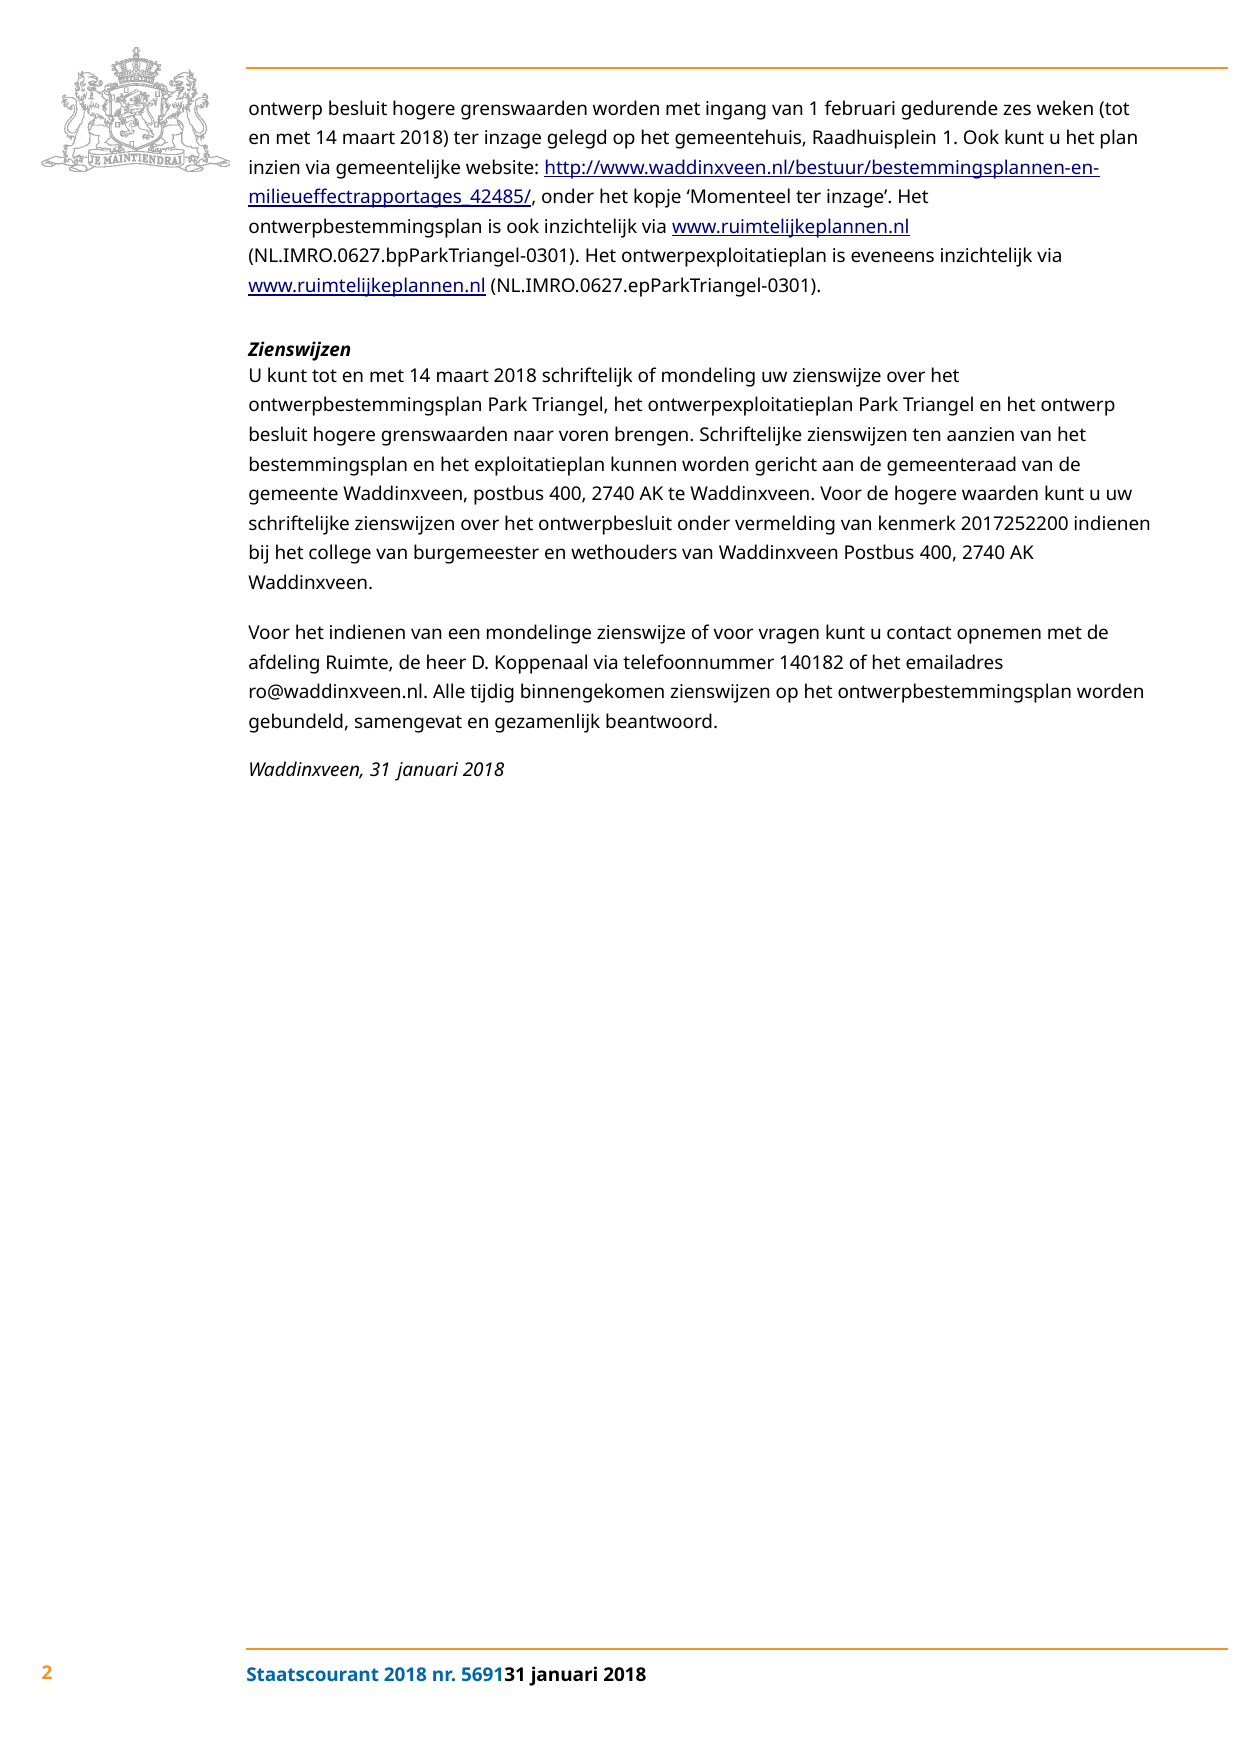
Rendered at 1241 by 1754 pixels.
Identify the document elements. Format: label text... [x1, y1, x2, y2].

text Waddinxveen, 31 januari 2018 [248, 756, 1152, 782]
text Zienswijzen [248, 336, 1152, 362]
picture [41, 47, 231, 172]
text ontwerp besluit hogere grenswaarden worden met ingang van 1 februari gedurende zes weken (tot en met 14 maart 2018) ter inzage gelegd op het gemeentehuis, Raadhuisplein 1. Ook kunt u het plan inzien via gemeentelijke website: http://www.waddinxveen.nl/bestuur/bestemmingsplannen-en-milieueffectrapportages_42485/, onder het kopje ‘Momenteel ter inzage’. Het ontwerpbestemmingsplan is ook inzichtelijk via www.ruimtelijkeplannen.nl (NL.IMRO.0627.bpParkTriangel-0301). Het ontwerpexploitatieplan is eveneens inzichtelijk via www.ruimtelijkeplannen.nl (NL.IMRO.0627.epParkTriangel-0301). [248, 95, 1152, 298]
text U kunt tot en met 14 maart 2018 schriftelijk of mondeling uw zienswijze over het ontwerpbestemmingsplan Park Triangel, het ontwerpexploitatieplan Park Triangel en het ontwerp besluit hogere grenswaarden naar voren brengen. Schriftelijke zienswijzen ten aanzien van het bestemmingsplan en het exploitatieplan kunnen worden gericht aan de gemeenteraad van de gemeente Waddinxveen, postbus 400, 2740 AK te Waddinxveen. Voor de hogere waarden kunt u uw schriftelijke zienswijzen over het ontwerpbesluit onder vermelding van kenmerk 2017252200 indienen bij het college van burgemeester en wethouders van Waddinxveen Postbus 400, 2740 AK Waddinxveen. [248, 362, 1152, 595]
text Voor het indienen van een mondelinge zienswijze of voor vragen kunt u contact opnemen met de afdeling Ruimte, de heer D. Koppenaal via telefoonnummer 140182 of het emailadres ro@waddinxveen.nl. Alle tijdig binnengekomen zienswijzen op het ontwerpbestemmingsplan worden gebundeld, samengevat en gezamenlijk beantwoord. [248, 619, 1152, 734]
